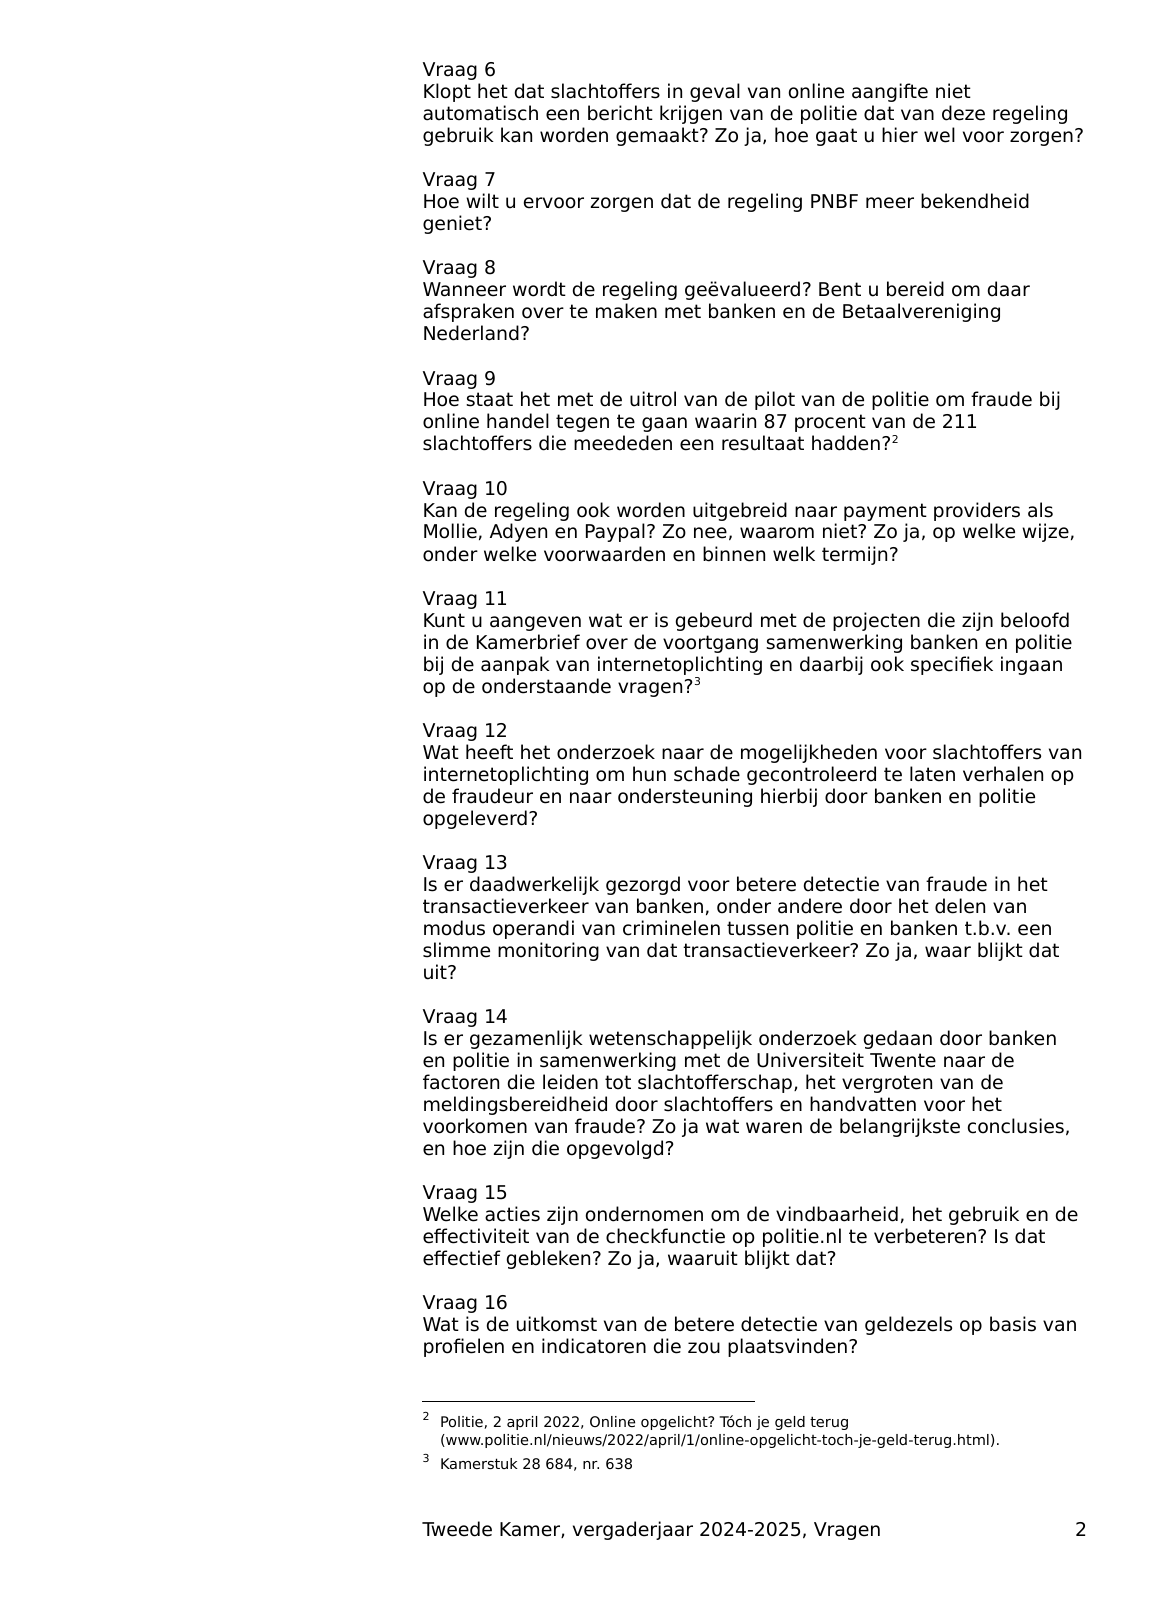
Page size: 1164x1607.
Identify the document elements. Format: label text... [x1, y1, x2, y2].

text Hoe staat het met de uitrol van de pilot van de politie om fraude bij online handel tegen te gaan waarin 87 procent van de 211 slachtoffers die meededen een resultaat hadden? [422, 389, 1087, 455]
text Vraag 16 [422, 1292, 1087, 1314]
text Vraag 9 [422, 367, 1087, 389]
text Klopt het dat slachtoffers in geval van online aangifte niet automatisch een bericht krijgen van de politie dat van deze regeling gebruik kan worden gemaakt? Zo ja, hoe gaat u hier wel voor zorgen? [422, 81, 1087, 147]
text Kan de regeling ook worden uitgebreid naar payment providers als Mollie, Adyen en Paypal? Zo nee, waarom niet? Zo ja, op welke wijze, onder welke voorwaarden en binnen welk termijn? [422, 499, 1087, 565]
text Vraag 14 [422, 1006, 1087, 1028]
text Vraag 11 [422, 588, 1087, 609]
text Wanneer wordt de regeling geëvalueerd? Bent u bereid om daar afspraken over te maken met banken en de Betaalvereniging Nederland? [422, 279, 1087, 345]
text Vraag 15 [422, 1182, 1087, 1204]
text Politie, 2 april 2022, Online opgelicht? Tóch je geld terug (www.politie.nl/nieuws/2022/april/1/online-opgelicht-toch-je-geld-terug.html). [422, 1410, 1087, 1449]
text Hoe wilt u ervoor zorgen dat de regeling PNBF meer bekendheid geniet? [422, 191, 1087, 235]
text Vraag 13 [422, 852, 1087, 874]
text Wat is de uitkomst van de betere detectie van geldezels op basis van profielen en indicatoren die zou plaatsvinden? [422, 1314, 1087, 1358]
text Is er daadwerkelijk gezorgd voor betere detectie van fraude in het transactieverkeer van banken, onder andere door het delen van modus operandi van criminelen tussen politie en banken t.b.v. een slimme monitoring van dat transactieverkeer? Zo ja, waar blijkt dat uit? [422, 874, 1087, 984]
text Vraag 7 [422, 169, 1087, 191]
text Vraag 12 [422, 720, 1087, 742]
text Vraag 6 [422, 59, 1087, 81]
text Kamerstuk 28 684, nr. 638 [422, 1452, 1087, 1474]
text Wat heeft het onderzoek naar de mogelijkheden voor slachtoffers van internetoplichting om hun schade gecontroleerd te laten verhalen op de fraudeur en naar ondersteuning hierbij door banken en politie opgeleverd? [422, 742, 1087, 829]
text Kunt u aangeven wat er is gebeurd met de projecten die zijn beloofd in de Kamerbrief over de voortgang samenwerking banken en politie bij de aanpak van internetoplichting en daarbij ook specifiek ingaan op de onderstaande vragen? [422, 609, 1087, 697]
text Vraag 8 [422, 257, 1087, 279]
text Is er gezamenlijk wetenschappelijk onderzoek gedaan door banken en politie in samenwerking met de Universiteit Twente naar de factoren die leiden tot slachtofferschap, het vergroten van de meldingsbereidheid door slachtoffers en handvatten voor het voorkomen van fraude? Zo ja wat waren de belangrijkste conclusies, en hoe zijn die opgevolgd? [422, 1028, 1087, 1160]
text Vraag 10 [422, 477, 1087, 499]
text Welke acties zijn ondernomen om de vindbaarheid, het gebruik en de effectiviteit van de checkfunctie op politie.nl te verbeteren? Is dat effectief gebleken? Zo ja, waaruit blijkt dat? [422, 1204, 1087, 1270]
